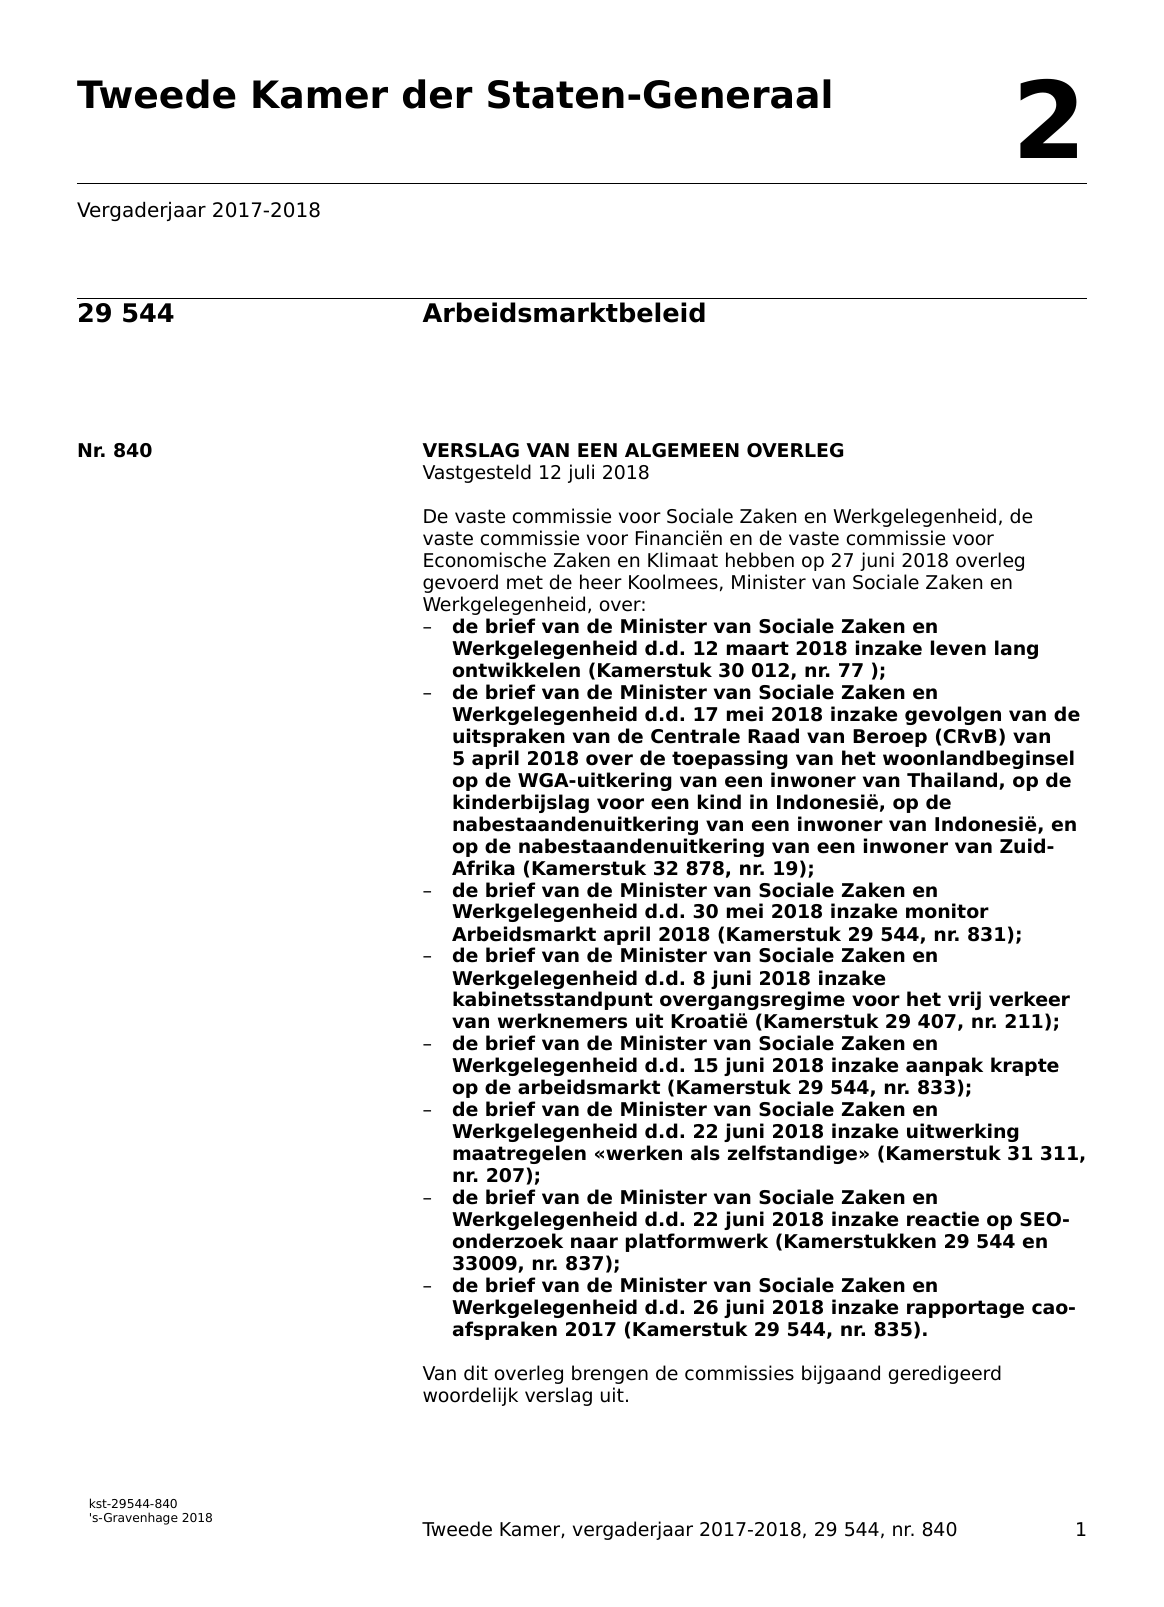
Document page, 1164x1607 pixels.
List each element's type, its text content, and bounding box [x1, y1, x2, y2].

table_header Tweede Kamer der Staten-Generaal [77, 59, 886, 183]
text 's-Gravenhage 2018 [88, 1511, 323, 1525]
text – de brief van de Minister van Sociale Zaken en Werkgelegenheid d.d. 15 juni 2018 inzake aanpak krapte op de arbeidsmarkt (Kamerstuk 29 544, nr. 833); [422, 1033, 1087, 1099]
subtitle Nr. 840 VERSLAG VAN EEN ALGEMEEN OVERLEG [77, 440, 1087, 462]
table_header 2 [886, 59, 1087, 183]
text – de brief van de Minister van Sociale Zaken en Werkgelegenheid d.d. 12 maart 2018 inzake leven lang ontwikkelen (Kamerstuk 30 012, nr. 77 ); [422, 616, 1087, 682]
text – de brief van de Minister van Sociale Zaken en Werkgelegenheid d.d. 26 juni 2018 inzake rapportage cao-afspraken 2017 (Kamerstuk 29 544, nr. 835). [422, 1275, 1087, 1341]
table_cell Vergaderjaar 2017-2018 [77, 184, 1087, 298]
text – de brief van de Minister van Sociale Zaken en Werkgelegenheid d.d. 8 juni 2018 inzake kabinetsstandpunt overgangsregime voor het vrij verkeer van werknemers uit Kroatië (Kamerstuk 29 407, nr. 211); [422, 945, 1087, 1033]
text Vastgesteld 12 juli 2018 [422, 462, 1087, 484]
text Van dit overleg brengen de commissies bijgaand geredigeerd woordelijk verslag uit. [422, 1363, 1087, 1407]
text – de brief van de Minister van Sociale Zaken en Werkgelegenheid d.d. 22 juni 2018 inzake uitwerking maatregelen «werken als zelfstandige» (Kamerstuk 31 311, nr. 207); [422, 1099, 1087, 1187]
text – de brief van de Minister van Sociale Zaken en Werkgelegenheid d.d. 22 juni 2018 inzake reactie op SEO-onderzoek naar platformwerk (Kamerstukken 29 544 en 33009, nr. 837); [422, 1187, 1087, 1275]
text kst-29544-840 [88, 1497, 323, 1511]
text – de brief van de Minister van Sociale Zaken en Werkgelegenheid d.d. 17 mei 2018 inzake gevolgen van de uitspraken van de Centrale Raad van Beroep (CRvB) van 5 april 2018 over de toepassing van het woonlandbeginsel op de WGA-uitkering van een inwoner van Thailand, op de kinderbijslag voor een kind in Indonesië, op de nabestaandenuitkering van een inwoner van Indonesië, en op de nabestaandenuitkering van een inwoner van Zuid-Afrika (Kamerstuk 32 878, nr. 19); [422, 682, 1087, 879]
subtitle 29 544 Arbeidsmarktbeleid [77, 299, 1087, 329]
text De vaste commissie voor Sociale Zaken en Werkgelegenheid, de vaste commissie voor Financiën en de vaste commissie voor Economische Zaken en Klimaat hebben op 27 juni 2018 overleg gevoerd met de heer Koolmees, Minister van Sociale Zaken en Werkgelegenheid, over: [422, 506, 1087, 616]
text – de brief van de Minister van Sociale Zaken en Werkgelegenheid d.d. 30 mei 2018 inzake monitor Arbeidsmarkt april 2018 (Kamerstuk 29 544, nr. 831); [422, 879, 1087, 945]
